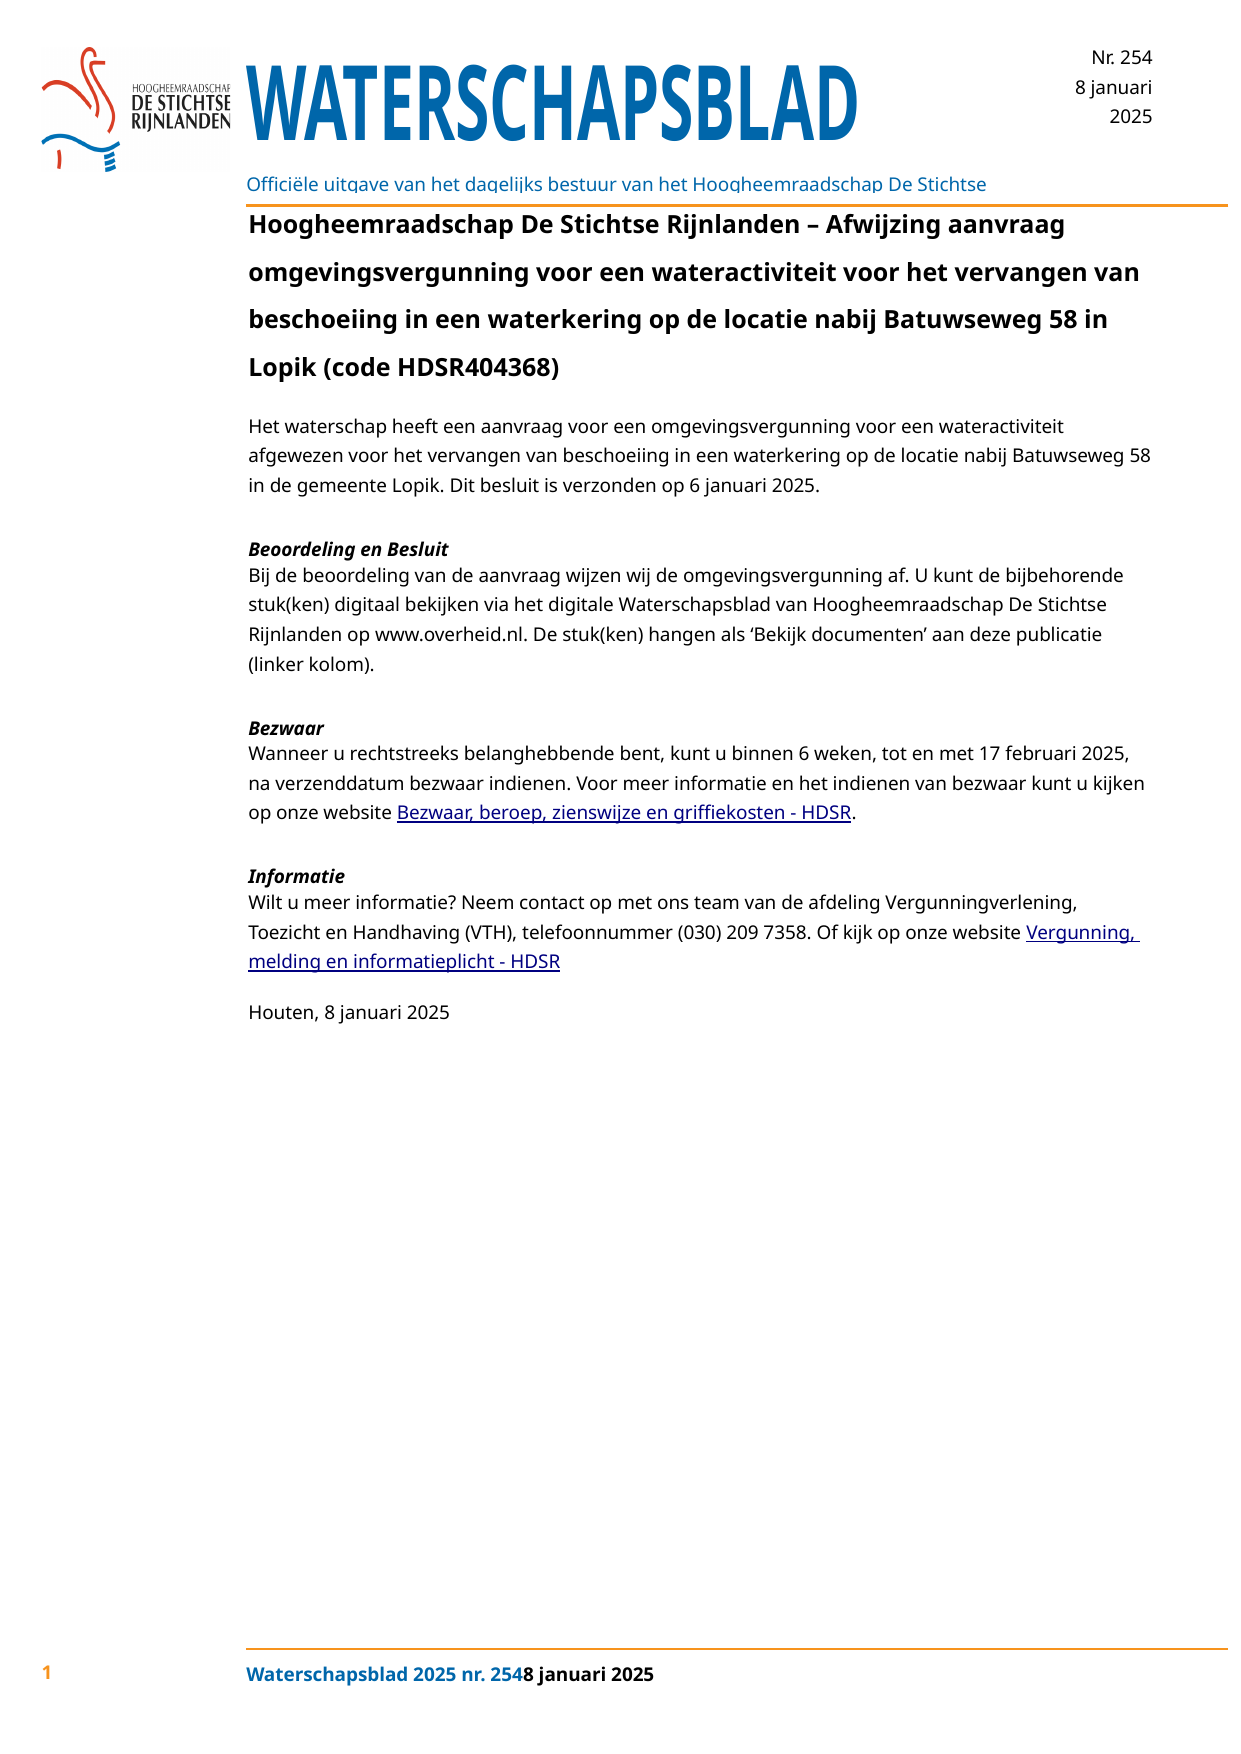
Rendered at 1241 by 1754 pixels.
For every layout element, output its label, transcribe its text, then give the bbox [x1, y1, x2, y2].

text Bij de beoordeling van de aanvraag wijzen wij de omgevingsvergunning af. U kunt de bijbehorende stuk(ken) digitaal bekijken via het digitale Waterschapsblad van Hoogheemraadschap De Stichtse Rijnlanden op www.overheid.nl. De stuk(ken) hangen als ‘Bekijk documenten’ aan deze publicatie (linker kolom). [248, 562, 1152, 676]
text Wilt u meer informatie? Neem contact op met ons team van de afdeling Vergunningverlening, Toezicht en Handhaving (VTH), telefoonnummer (030) 209 7358. Of kijk op onze website Vergunning, melding en informatieplicht - HDSR [248, 889, 1152, 974]
picture [41, 47, 231, 172]
text Bezwaar [248, 715, 1152, 740]
text Hoogheemraadschap De Stichtse Rijnlanden – Afwijzing aanvraag omgevingsvergunning voor een wateractiviteit voor het vervangen van beschoeiing in een waterkering op de locatie nabij Batuwseweg 58 in Lopik (code HDSR404368) [248, 207, 1152, 384]
text Wanneer u rechtstreeks belanghebbende bent, kunt u binnen 6 weken, tot en met 17 februari 2025, na verzenddatum bezwaar indienen. Voor meer informatie en het indienen van bezwaar kunt u kijken op onze website Bezwaar, beroep, zienswijze en griffiekosten - HDSR. [248, 740, 1152, 825]
text Beoordeling en Besluit [248, 536, 1152, 562]
text Informatie [248, 863, 1152, 889]
text Het waterschap heeft een aanvraag voor een omgevingsvergunning voor een wateractiviteit afgewezen voor het vervangen van beschoeiing in een waterkering op de locatie nabij Batuwseweg 58 in de gemeente Lopik. Dit besluit is verzonden op 6 januari 2025. [248, 413, 1152, 498]
text Houten, 8 januari 2025 [248, 999, 1152, 1024]
